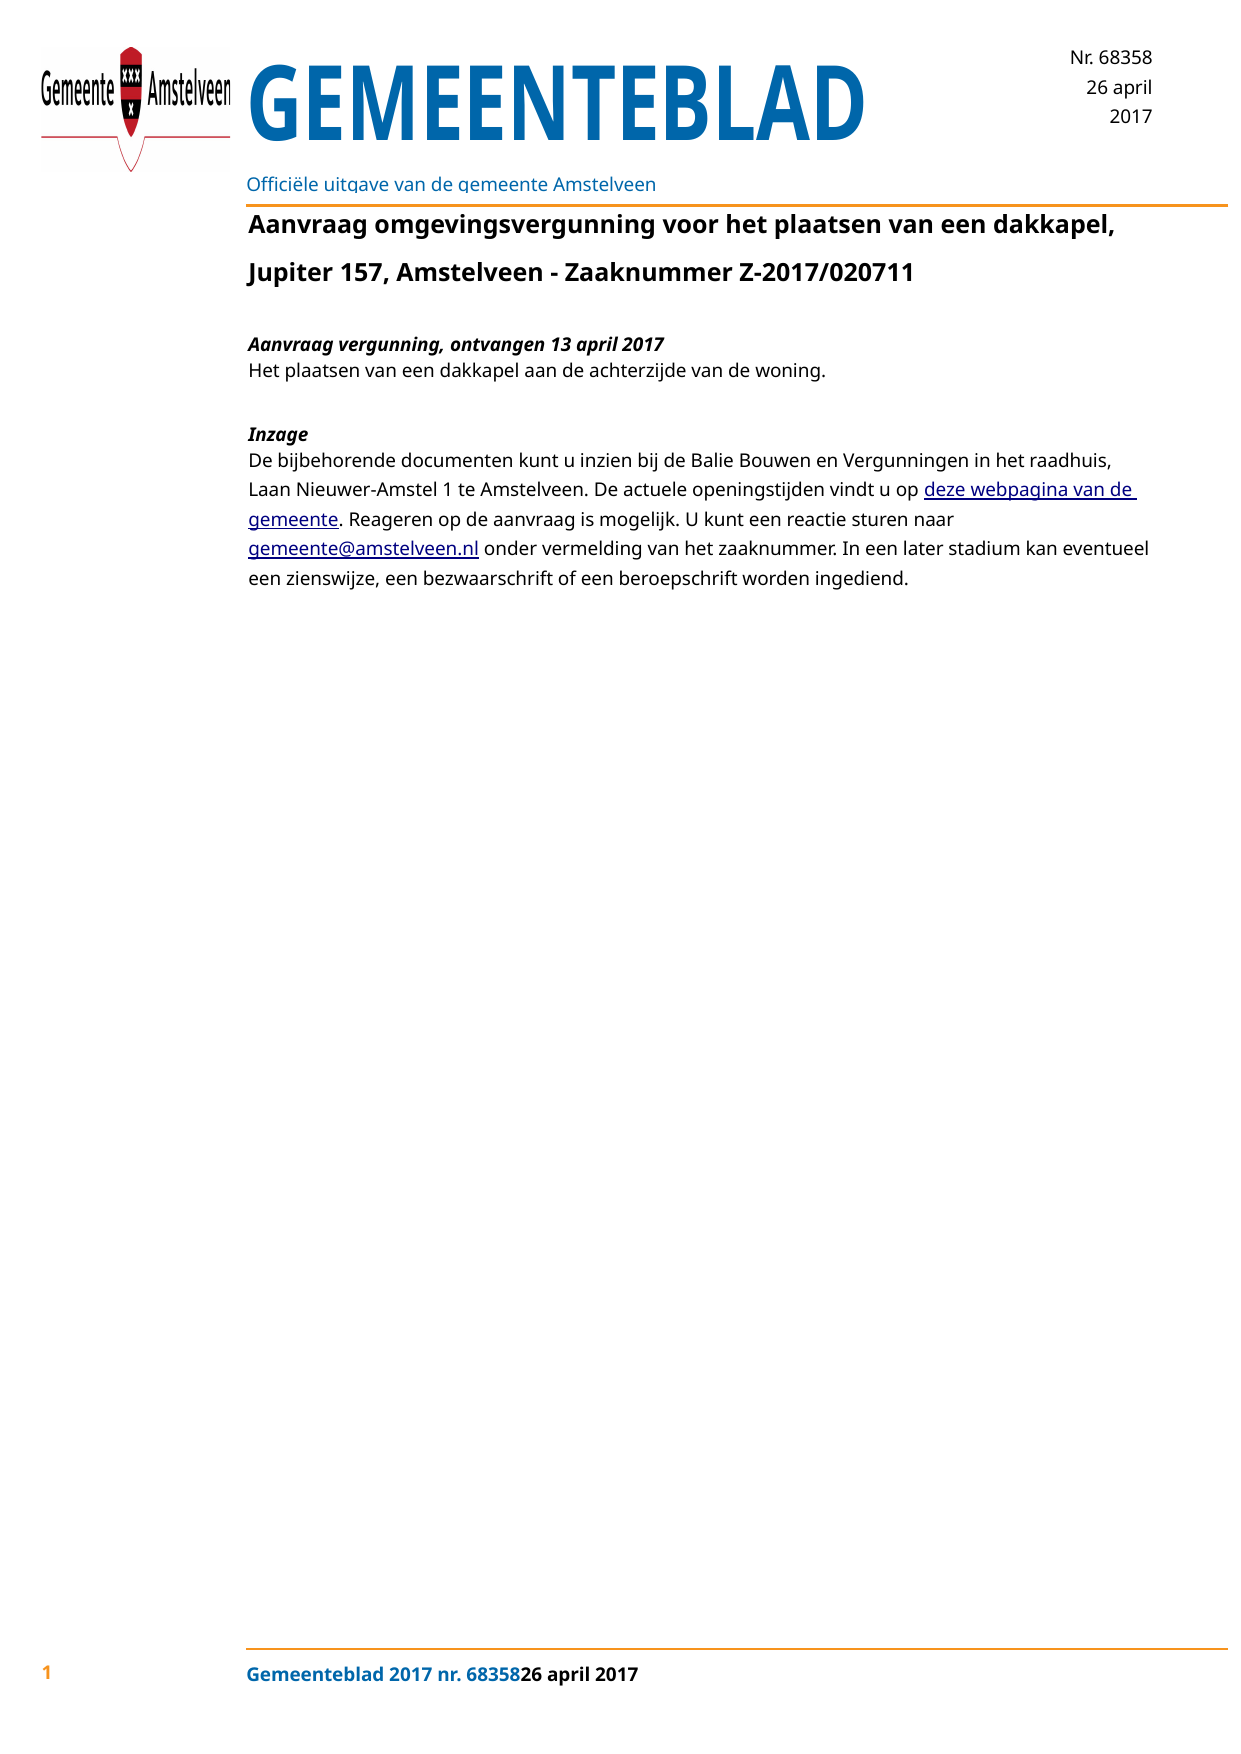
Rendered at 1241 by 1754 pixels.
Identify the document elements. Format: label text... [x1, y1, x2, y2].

text Het plaatsen van een dakkapel aan de achterzijde van de woning. [248, 357, 1152, 383]
text De bijbehorende documenten kunt u inzien bij de Balie Bouwen en Vergunningen in het raadhuis, Laan Nieuwer-Amstel 1 te Amstelveen. De actuele openingstijden vindt u op deze webpagina van de gemeente. Reageren op de aanvraag is mogelijk. U kunt een reactie sturen naar gemeente@amstelveen.nl onder vermelding van het zaaknummer. In een later stadium kan eventueel een zienswijze, een bezwaarschrift of een beroepschrift worden ingediend. [248, 447, 1152, 591]
text Aanvraag vergunning, ontvangen 13 april 2017 [248, 331, 1152, 357]
text Aanvraag omgevingsvergunning voor het plaatsen van een dakkapel, Jupiter 157, Amstelveen - Zaaknummer Z-2017/020711 [248, 207, 1152, 288]
picture [41, 47, 231, 172]
text Inzage [248, 421, 1152, 447]
